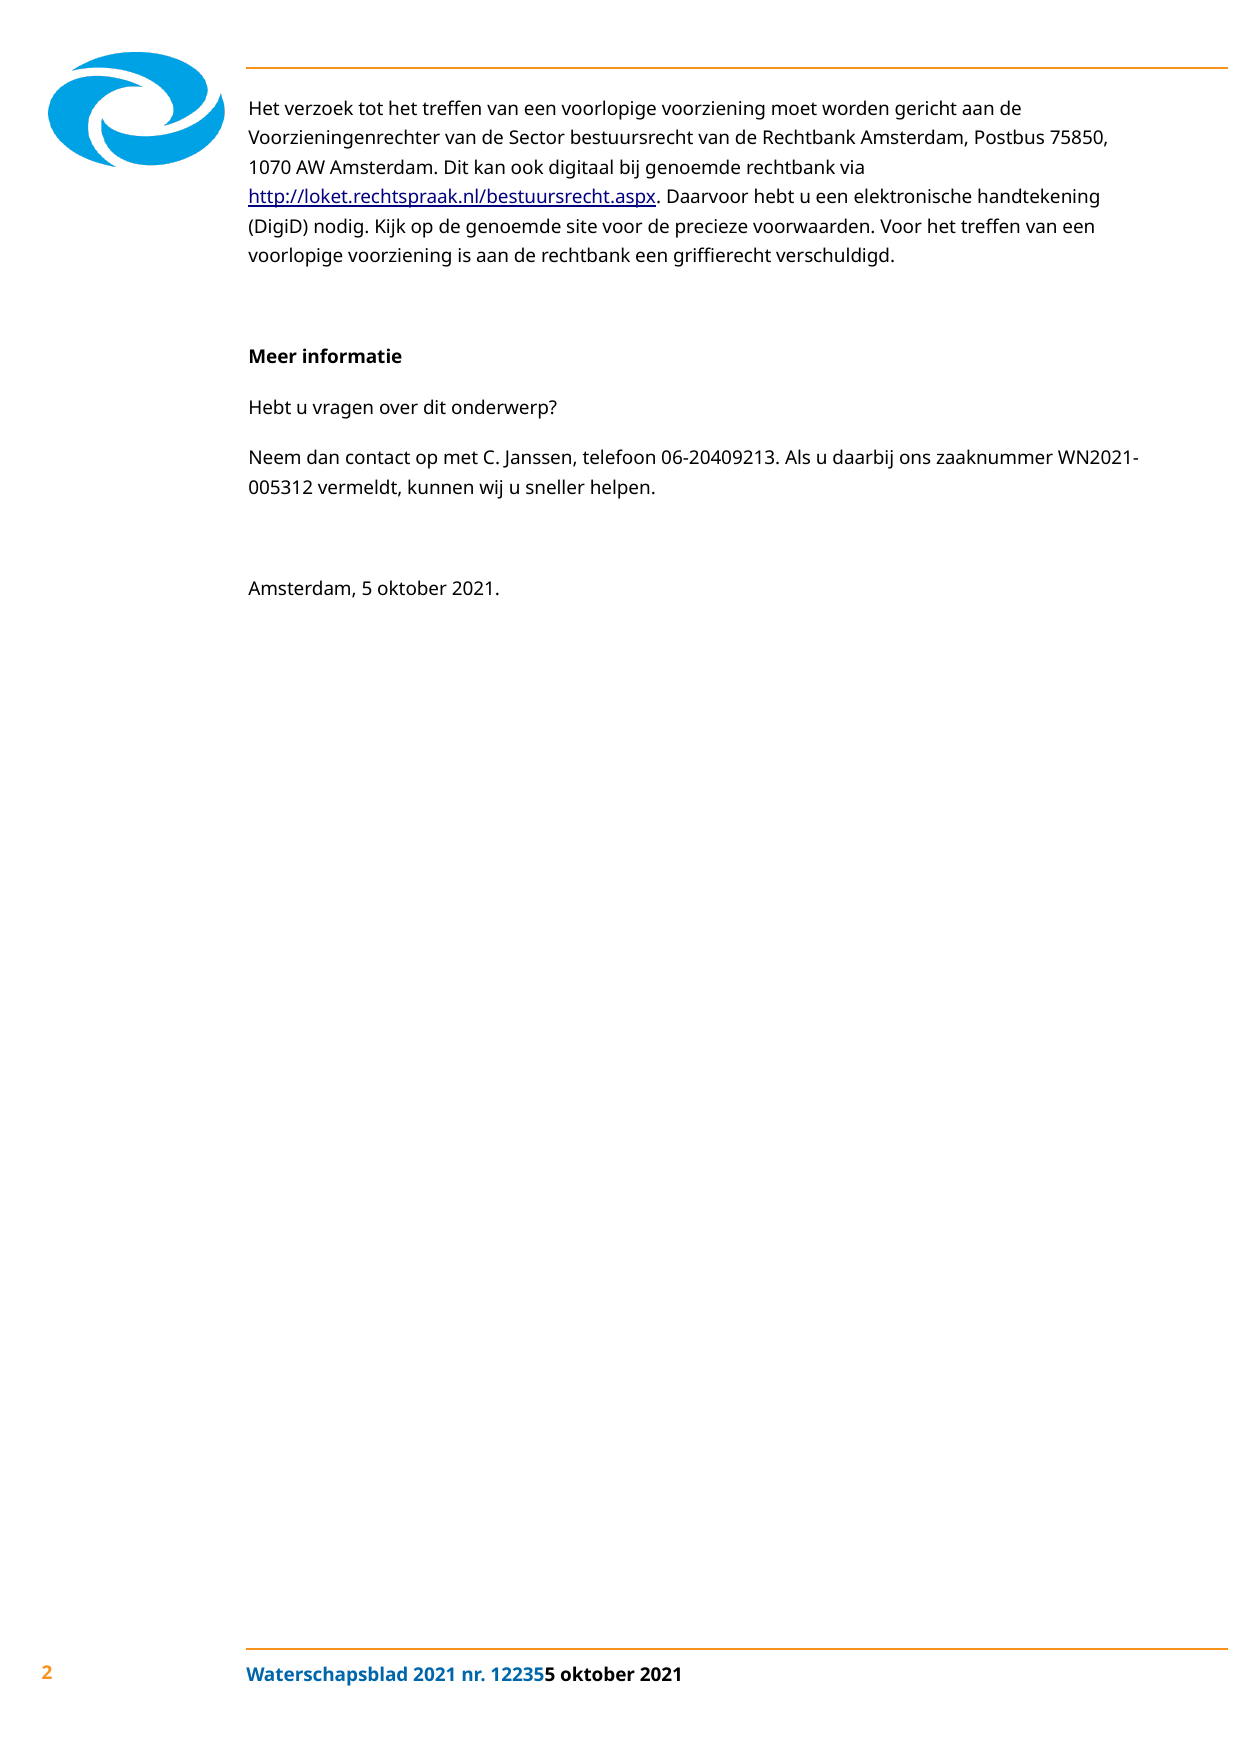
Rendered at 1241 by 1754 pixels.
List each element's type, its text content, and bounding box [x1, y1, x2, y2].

text Amsterdam, 5 oktober 2021. [248, 575, 1152, 601]
text Neem dan contact op met C. Janssen, telefoon 06-20409213. Als u daarbij ons zaaknummer WN2021-005312 vermeldt, kunnen wij u sneller helpen. [248, 444, 1152, 500]
text Hebt u vragen over dit onderwerp? [248, 394, 1152, 420]
text Het verzoek tot het treffen van een voorlopige voorziening moet worden gericht aan de Voorzieningenrechter van de Sector bestuursrecht van de Rechtbank Amsterdam, Postbus 75850, 1070 AW Amsterdam. Dit kan ook digitaal bij genoemde rechtbank via http://loket.rechtspraak.nl/bestuursrecht.aspx. Daarvoor hebt u een elektronische handtekening (DigiD) nodig. Kijk op de genoemde site voor de precieze voorwaarden. Voor het treffen van een voorlopige voorziening is aan de rechtbank een griffierecht verschuldigd. [248, 95, 1152, 268]
text Meer informatie [248, 343, 1152, 369]
picture [41, 47, 231, 172]
